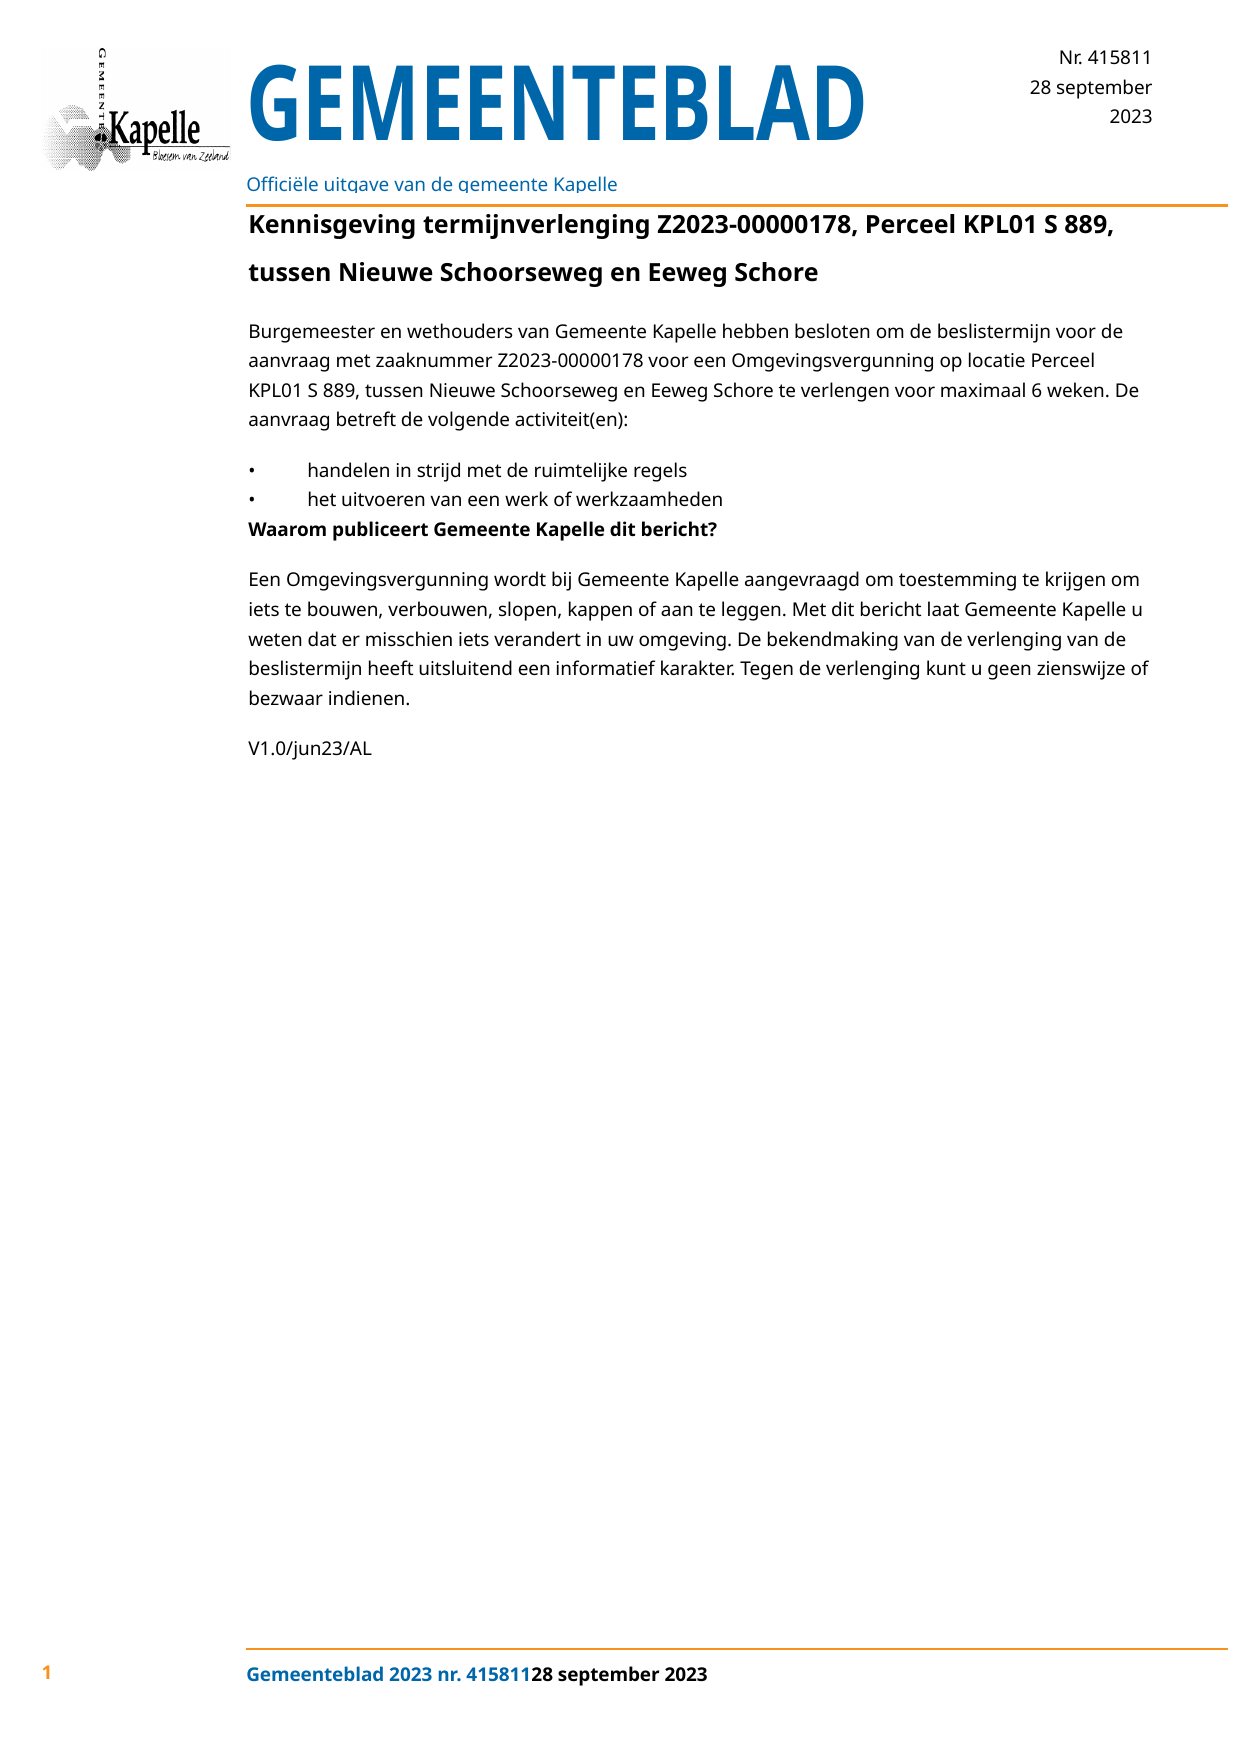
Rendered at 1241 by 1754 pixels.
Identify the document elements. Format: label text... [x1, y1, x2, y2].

text Burgemeester en wethouders van Gemeente Kapelle hebben besloten om de beslistermijn voor de aanvraag met zaaknummer Z2023-00000178 voor een Omgevingsvergunning op locatie Perceel KPL01 S 889, tussen Nieuwe Schoorseweg en Eeweg Schore te verlengen voor maximaal 6 weken. De aanvraag betreft de volgende activiteit(en): [248, 318, 1152, 432]
list handelen in strijd met de ruimtelijke regels [248, 457, 1152, 483]
list het uitvoeren van een werk of werkzaamheden [248, 487, 1152, 512]
text V1.0/jun23/AL [248, 735, 1152, 761]
text Een Omgevingsvergunning wordt bij Gemeente Kapelle aangevraagd om toestemming te krijgen om iets te bouwen, verbouwen, slopen, kappen of aan te leggen. Met dit bericht laat Gemeente Kapelle u weten dat er misschien iets verandert in uw omgeving. De bekendmaking van de verlenging van de beslistermijn heeft uitsluitend een informatief karakter. Tegen de verlenging kunt u geen zienswijze of bezwaar indienen. [248, 567, 1152, 711]
text Kennisgeving termijnverlenging Z2023-00000178, Perceel KPL01 S 889, tussen Nieuwe Schoorseweg en Eeweg Schore [248, 207, 1152, 288]
text Waarom publiceert Gemeente Kapelle dit bericht? [248, 516, 1152, 542]
picture [41, 47, 231, 172]
